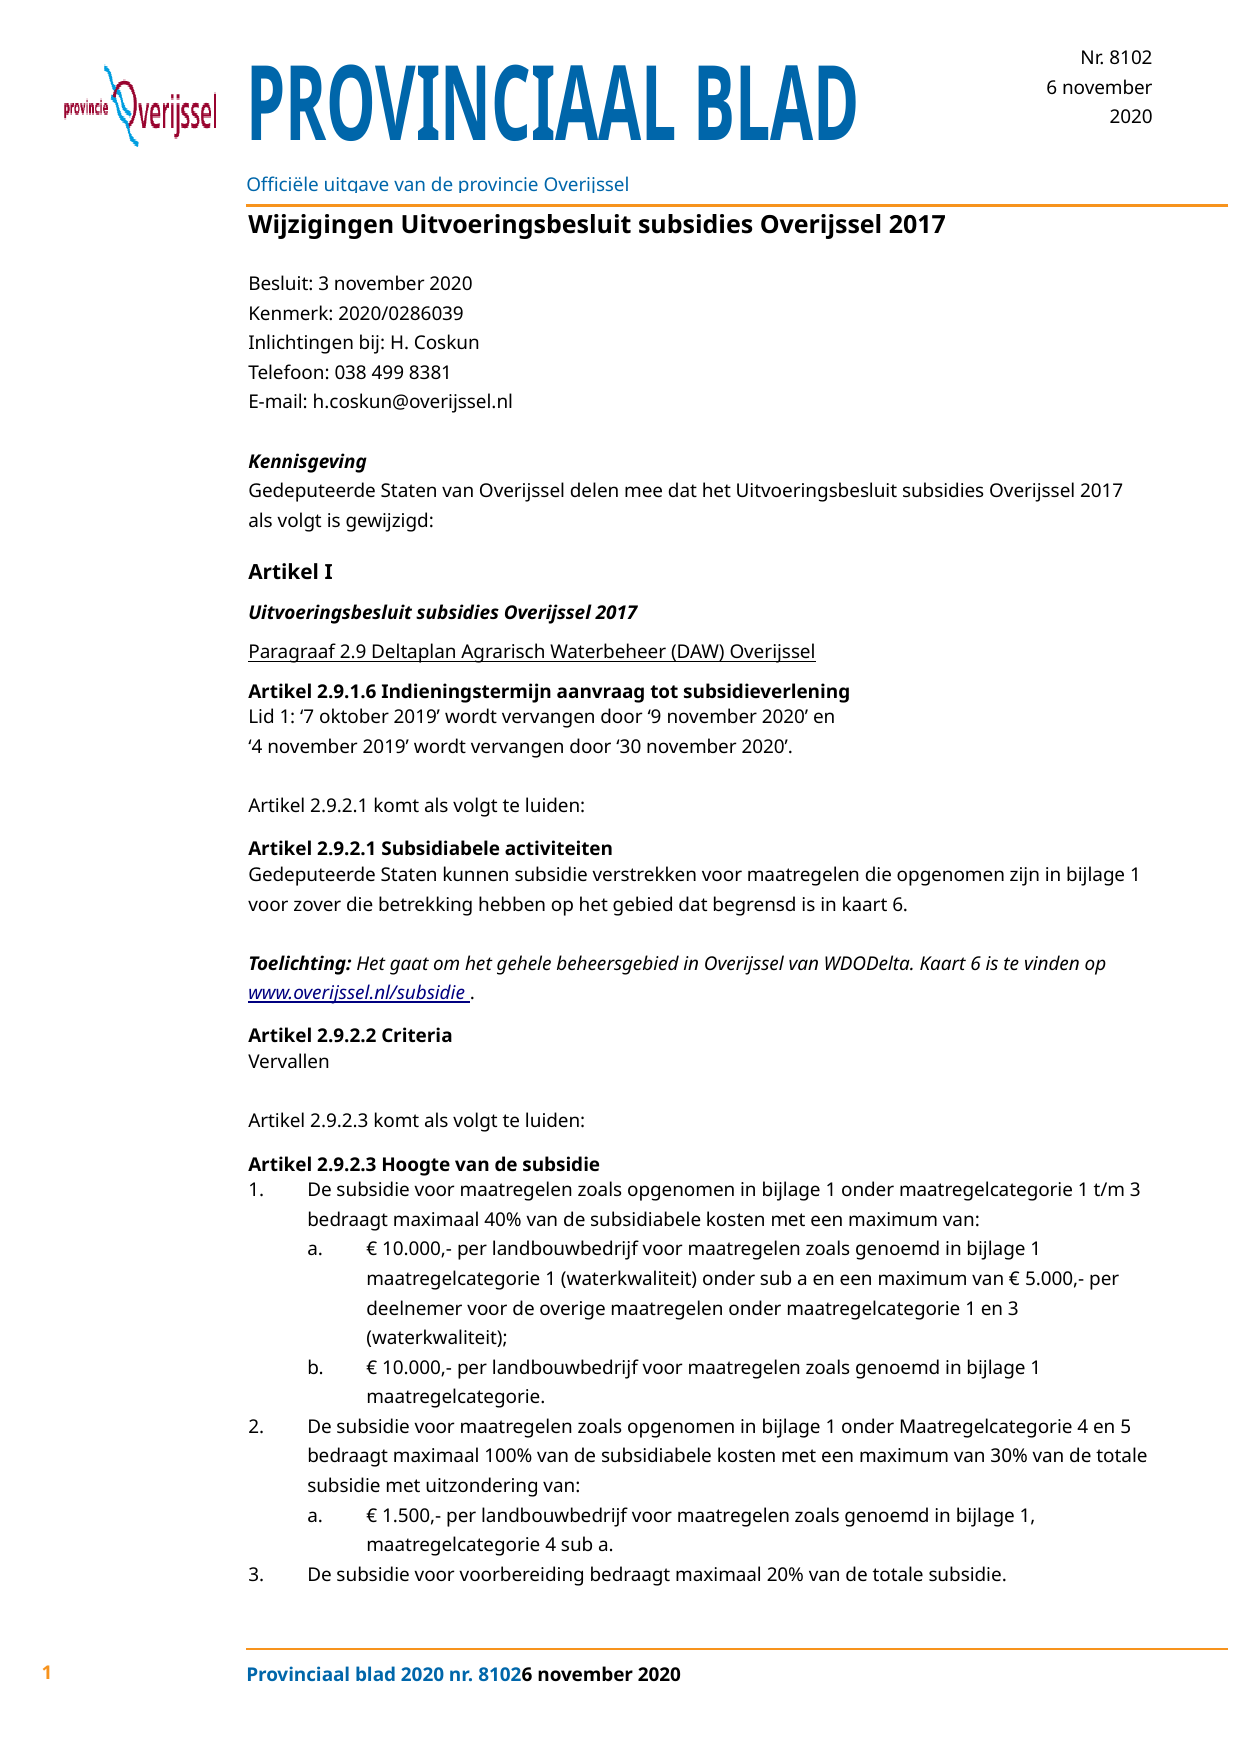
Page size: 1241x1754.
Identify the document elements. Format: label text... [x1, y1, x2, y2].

list De subsidie voor maatregelen zoals opgenomen in bijlage 1 onder Maatregelcategorie 4 en 5 bedraagt maximaal 100% van de subsidiabele kosten met een maximum van 30% van de totale subsidie met uitzondering van: [248, 1413, 1152, 1498]
text Telefoon: 038 499 8381 [248, 359, 1152, 385]
text Gedeputeerde Staten van Overijssel delen mee dat het Uitvoeringsbesluit subsidies Overijssel 2017 als volgt is gewijzigd: [248, 477, 1152, 533]
list € 10.000,- per landbouwbedrijf voor maatregelen zoals genoemd in bijlage 1 maatregelcategorie. [307, 1354, 1152, 1409]
list € 1.500,- per landbouwbedrijf voor maatregelen zoals genoemd in bijlage 1, maatregelcategorie 4 sub a. [307, 1502, 1152, 1557]
text Vervallen [248, 1048, 1152, 1074]
text Artikel 2.9.1.6 Indieningstermijn aanvraag tot subsidieverlening [248, 678, 1152, 704]
text Artikel 2.9.2.3 Hoogte van de subsidie [248, 1151, 1152, 1176]
text Lid 1: ‘7 oktober 2019’ wordt vervangen door ‘9 november 2020’ en [248, 704, 1152, 729]
text Kennisgeving [248, 448, 1152, 473]
text ‘4 november 2019’ wordt vervangen door ‘30 november 2020’. [248, 733, 1152, 759]
text Besluit: 3 november 2020 [248, 270, 1152, 296]
text Kenmerk: 2020/0286039 [248, 300, 1152, 326]
text Artikel 2.9.2.1 Subsidiabele activiteiten [248, 836, 1152, 861]
list € 10.000,- per landbouwbedrijf voor maatregelen zoals genoemd in bijlage 1 maatregelcategorie 1 (waterkwaliteit) onder sub a en een maximum van € 5.000,- per deelnemer voor de overige maatregelen onder maatregelcategorie 1 en 3 (waterkwaliteit); [307, 1236, 1152, 1350]
list De subsidie voor maatregelen zoals opgenomen in bijlage 1 onder maatregelcategorie 1 t/m 3 bedraagt maximaal 40% van de subsidiabele kosten met een maximum van: [248, 1176, 1152, 1232]
text Inlichtingen bij: H. Coskun [248, 329, 1152, 355]
list De subsidie voor voorbereiding bedraagt maximaal 20% van de totale subsidie. [248, 1561, 1152, 1587]
text Gedeputeerde Staten kunnen subsidie verstrekken voor maatregelen die opgenomen zijn in bijlage 1 voor zover die betrekking hebben op het gebied dat begrensd is in kaart 6. [248, 861, 1152, 917]
text Toelichting: Het gaat om het gehele beheersgebied in Overijssel van WDODelta. Kaart 6 is te vinden op www.overijssel.nl/subsidie . [248, 950, 1152, 1005]
picture [41, 47, 231, 172]
text Paragraaf 2.9 Deltaplan Agrarisch Waterbeheer (DAW) Overijssel [248, 639, 1152, 664]
text E-mail: h.coskun@overijssel.nl [248, 389, 1152, 414]
text Artikel 2.9.2.1 komt als volgt te luiden: [248, 792, 1152, 818]
text Wijzigingen Uitvoeringsbesluit subsidies Overijssel 2017 [248, 207, 1152, 241]
text Uitvoeringsbesluit subsidies Overijssel 2017 [248, 599, 1152, 625]
text Artikel I [248, 557, 1152, 586]
text Artikel 2.9.2.3 komt als volgt te luiden: [248, 1108, 1152, 1133]
text Artikel 2.9.2.2 Criteria [248, 1023, 1152, 1048]
